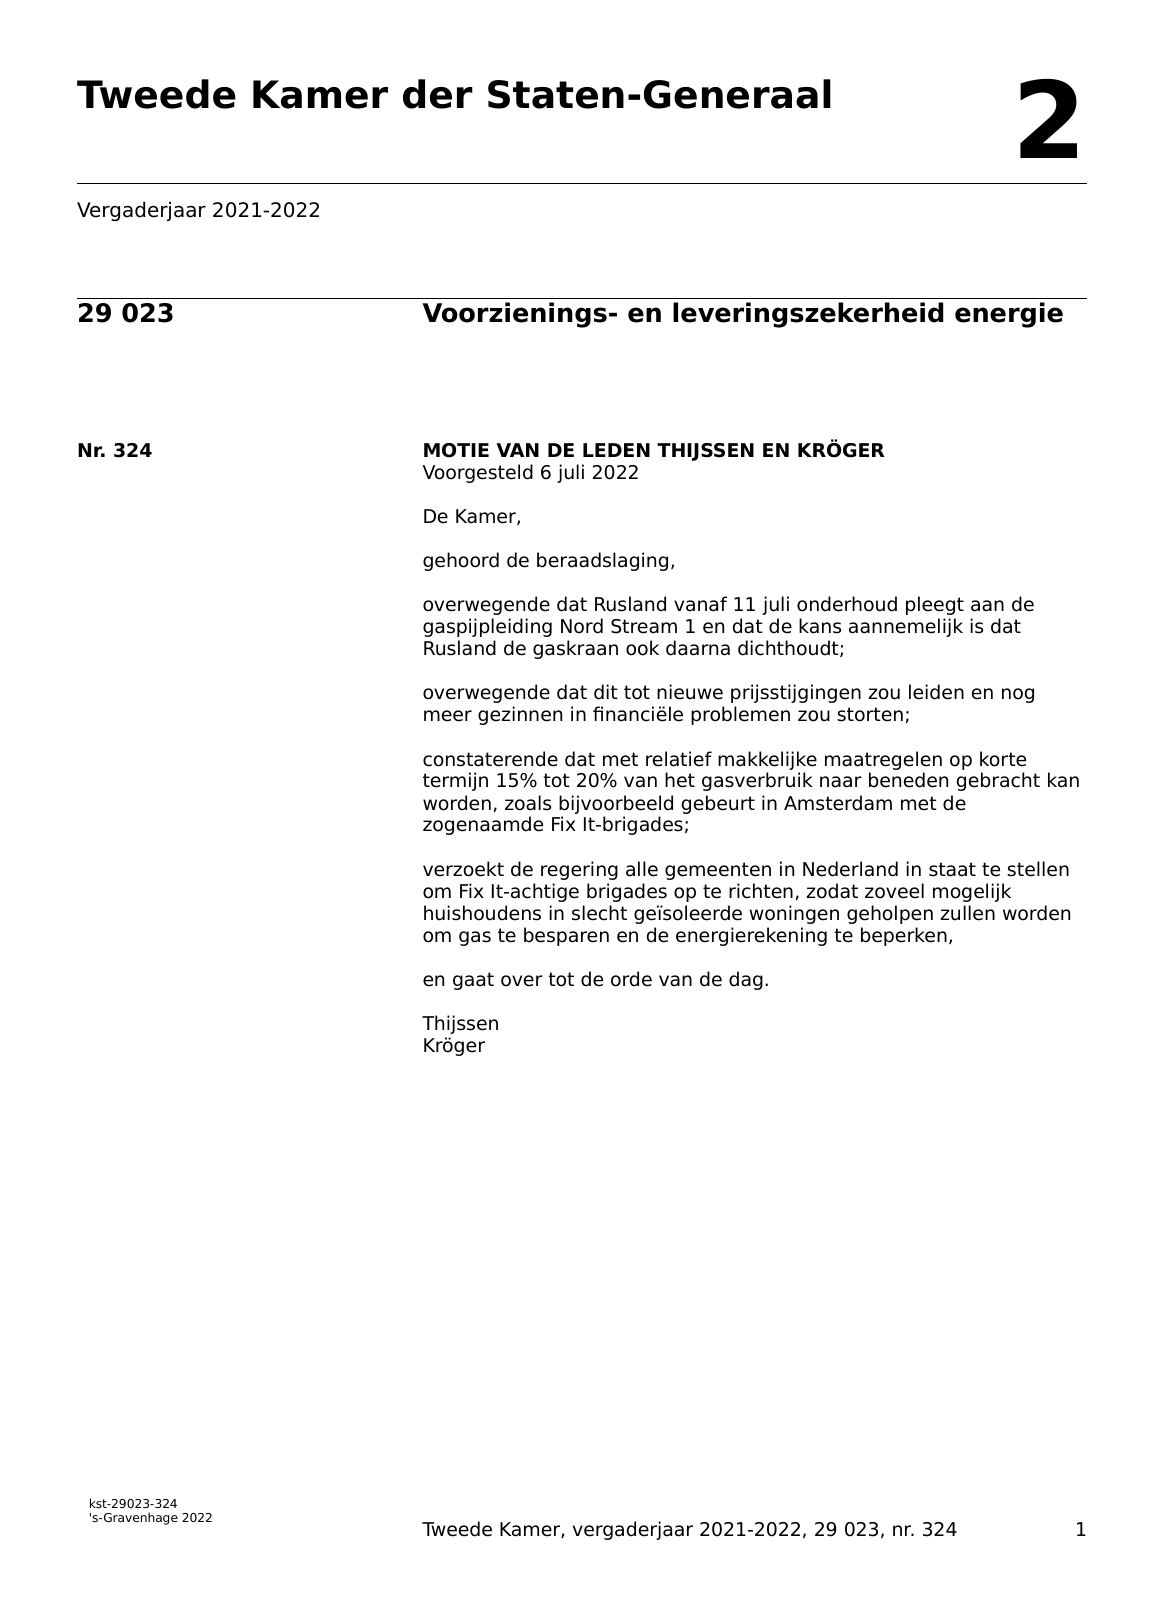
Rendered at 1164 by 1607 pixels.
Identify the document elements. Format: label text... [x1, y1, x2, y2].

text en gaat over tot de orde van de dag. [422, 969, 1087, 991]
text 's-Gravenhage 2022 [88, 1511, 323, 1525]
text gehoord de beraadslaging, [422, 550, 1087, 572]
text Voorgesteld 6 juli 2022 [422, 462, 1087, 484]
text constaterende dat met relatief makkelijke maatregelen op korte termijn 15% tot 20% van het gasverbruik naar beneden gebracht kan worden, zoals bijvoorbeeld gebeurt in Amsterdam met de zogenaamde Fix It-brigades; [422, 748, 1087, 836]
subtitle Nr. 324 MOTIE VAN DE LEDEN THIJSSEN EN KRÖGER [77, 440, 1087, 462]
text Thijssen [422, 1013, 1087, 1035]
table_header 2 [886, 59, 1087, 183]
text Kröger [422, 1035, 1087, 1057]
table_header Tweede Kamer der Staten-Generaal [77, 59, 886, 183]
text verzoekt de regering alle gemeenten in Nederland in staat te stellen om Fix It-achtige brigades op te richten, zodat zoveel mogelijk huishoudens in slecht geïsoleerde woningen geholpen zullen worden om gas te besparen en de energierekening te beperken, [422, 858, 1087, 946]
subtitle 29 023 Voorzienings- en leveringszekerheid energie [77, 299, 1087, 329]
table_cell Vergaderjaar 2021-2022 [77, 184, 1087, 298]
text kst-29023-324 [88, 1497, 323, 1511]
text overwegende dat dit tot nieuwe prijsstijgingen zou leiden en nog meer gezinnen in financiële problemen zou storten; [422, 682, 1087, 726]
text De Kamer, [422, 506, 1087, 528]
text overwegende dat Rusland vanaf 11 juli onderhoud pleegt aan de gaspijpleiding Nord Stream 1 en dat de kans aannemelijk is dat Rusland de gaskraan ook daarna dichthoudt; [422, 594, 1087, 660]
